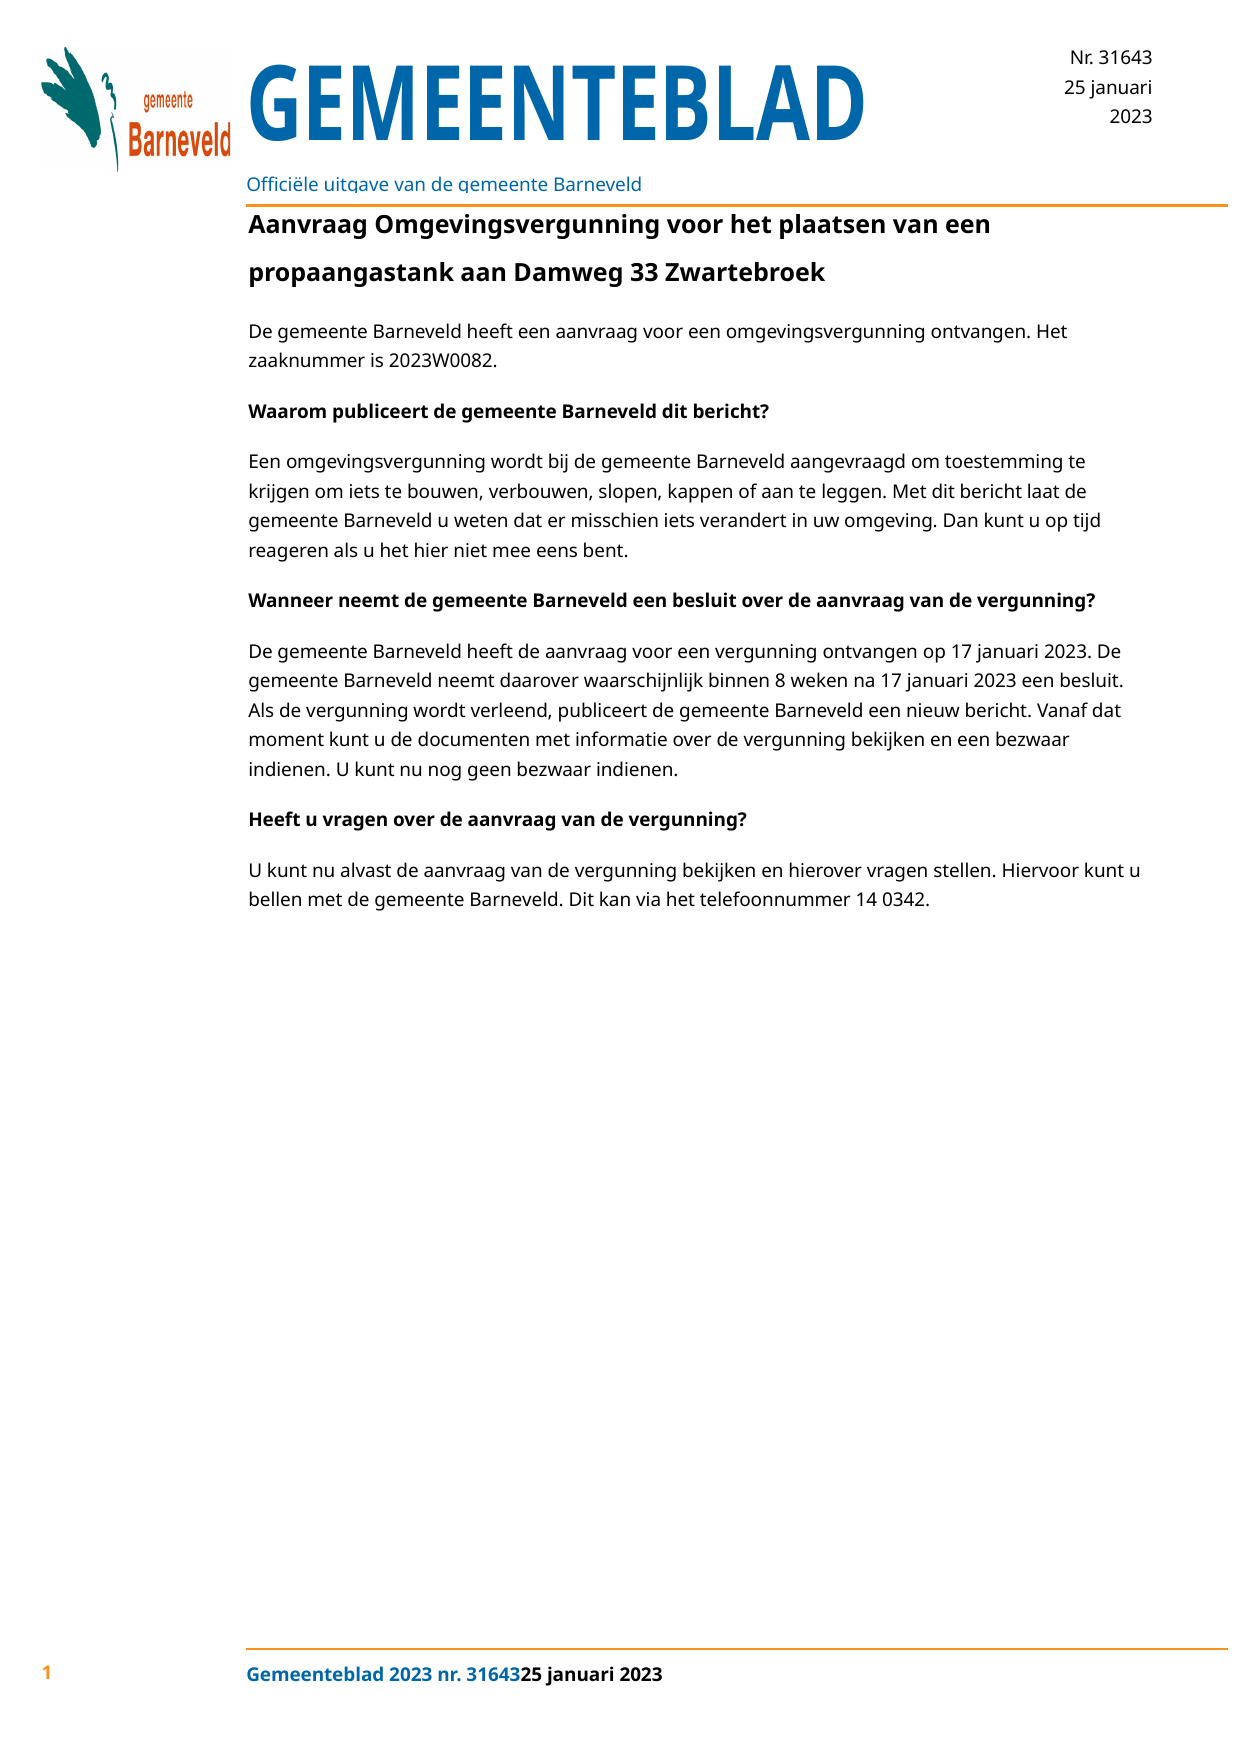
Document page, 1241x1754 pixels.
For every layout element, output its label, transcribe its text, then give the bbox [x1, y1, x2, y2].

picture [41, 47, 231, 172]
text Een omgevingsvergunning wordt bij de gemeente Barneveld aangevraagd om toestemming te krijgen om iets te bouwen, verbouwen, slopen, kappen of aan te leggen. Met dit bericht laat de gemeente Barneveld u weten dat er misschien iets verandert in uw omgeving. Dan kunt u op tijd reageren als u het hier niet mee eens bent. [248, 448, 1152, 563]
text Heeft u vragen over de aanvraag van de vergunning? [248, 807, 1152, 832]
text Wanneer neemt de gemeente Barneveld een besluit over de aanvraag van de vergunning? [248, 587, 1152, 613]
text Aanvraag Omgevingsvergunning voor het plaatsen van een propaangastank aan Damweg 33 Zwartebroek [248, 207, 1152, 288]
text De gemeente Barneveld heeft de aanvraag voor een vergunning ontvangen op 17 januari 2023. De gemeente Barneveld neemt daarover waarschijnlijk binnen 8 weken na 17 januari 2023 een besluit. Als de vergunning wordt verleend, publiceert de gemeente Barneveld een nieuw bericht. Vanaf dat moment kunt u de documenten met informatie over de vergunning bekijken en een bezwaar indienen. U kunt nu nog geen bezwaar indienen. [248, 638, 1152, 782]
text De gemeente Barneveld heeft een aanvraag voor een omgevingsvergunning ontvangen. Het zaaknummer is 2023W0082. [248, 318, 1152, 373]
text U kunt nu alvast de aanvraag van de vergunning bekijken en hierover vragen stellen. Hiervoor kunt u bellen met de gemeente Barneveld. Dit kan via het telefoonnummer 14 0342. [248, 857, 1152, 912]
text Waarom publiceert de gemeente Barneveld dit bericht? [248, 398, 1152, 424]
